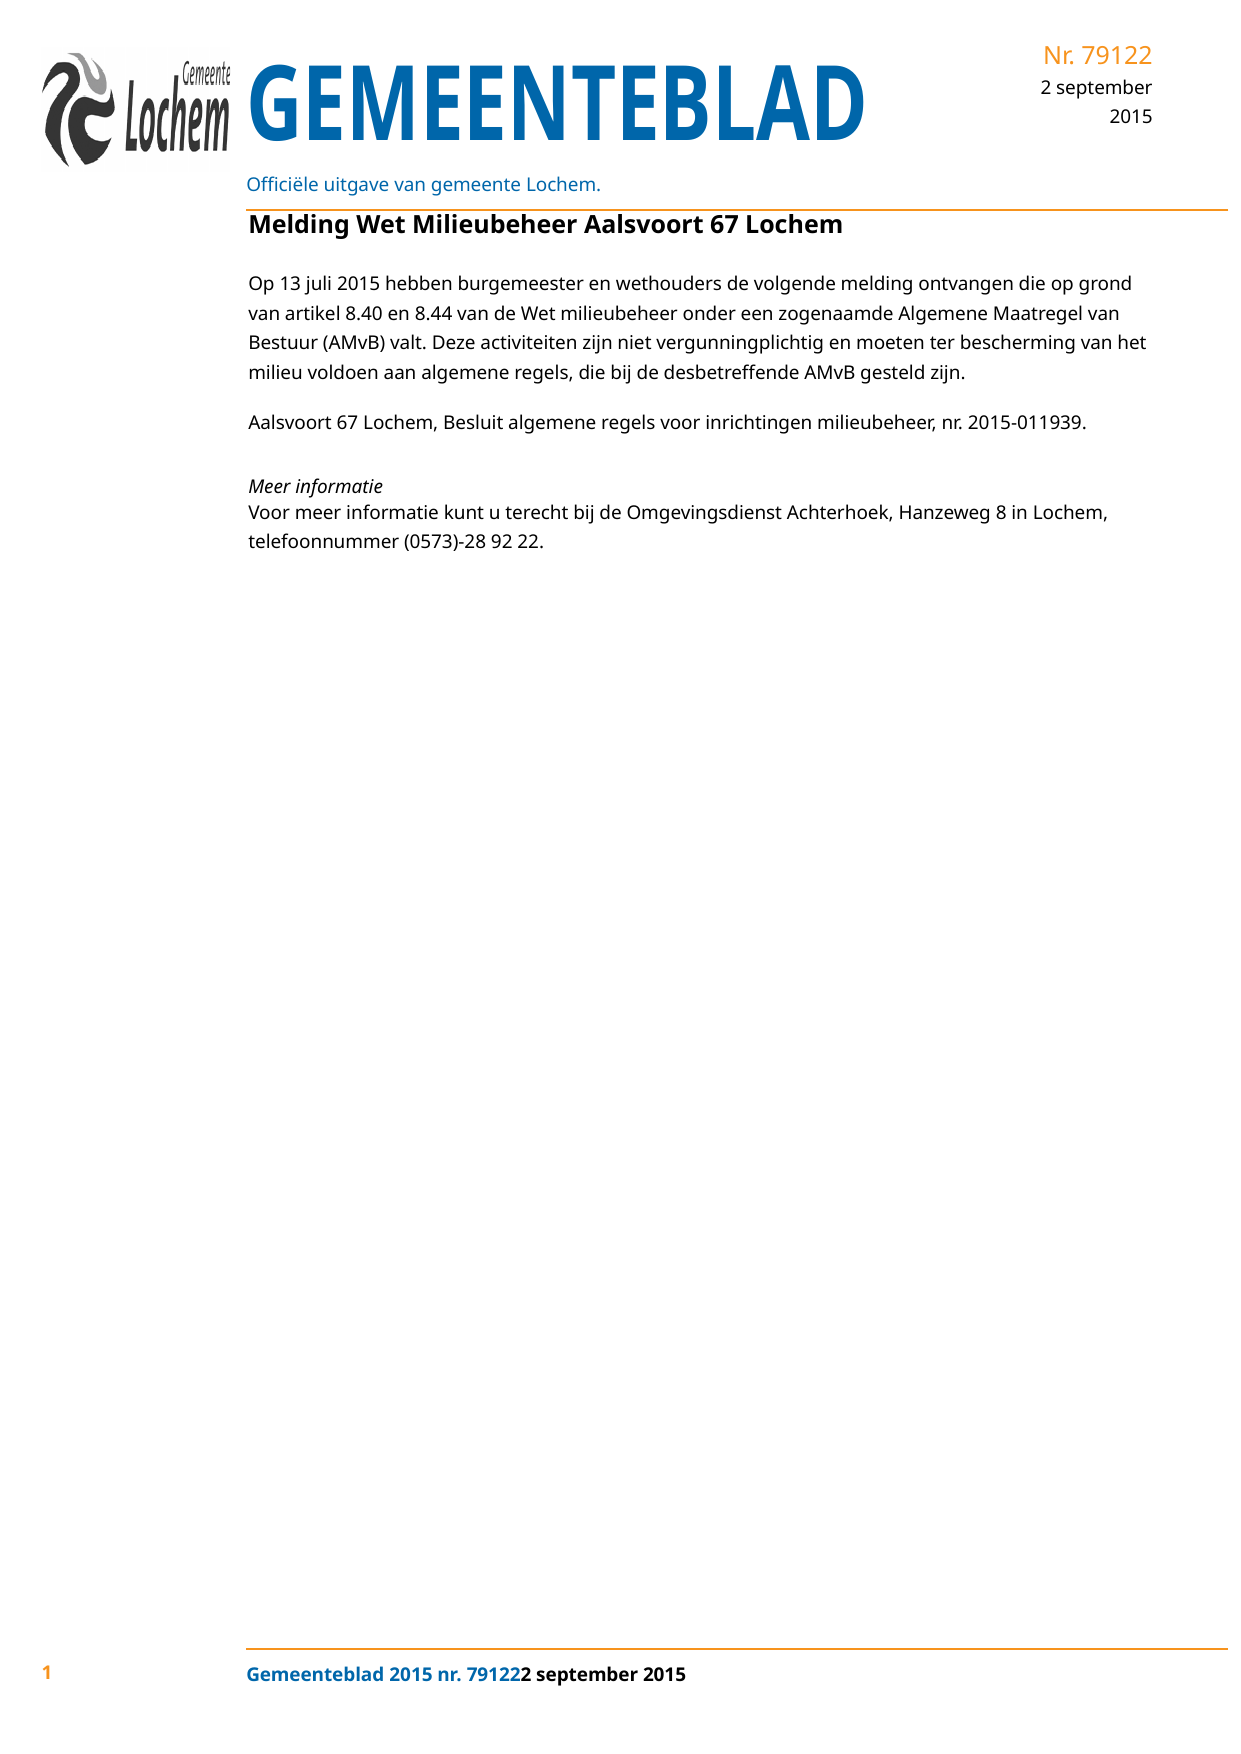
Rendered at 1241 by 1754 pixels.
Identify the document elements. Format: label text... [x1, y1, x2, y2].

picture [41, 47, 231, 172]
text Voor meer informatie kunt u terecht bij de Omgevingsdienst Achterhoek, Hanzeweg 8 in Lochem, telefoonnummer (0573)-28 92 22. [248, 499, 1152, 554]
text Aalsvoort 67 Lochem, Besluit algemene regels voor inrichtingen milieubeheer, nr. 2015-011939. [248, 409, 1152, 435]
text Melding Wet Milieubeheer Aalsvoort 67 Lochem [248, 211, 1152, 241]
text Meer informatie [248, 473, 1152, 499]
text Op 13 juli 2015 hebben burgemeester en wethouders de volgende melding ontvangen die op grond van artikel 8.40 en 8.44 van de Wet milieubeheer onder een zogenaamde Algemene Maatregel van Bestuur (AMvB) valt. Deze activiteiten zijn niet vergunningplichtig en moeten ter bescherming van het milieu voldoen aan algemene regels, die bij de desbetreffende AMvB gesteld zijn. [248, 270, 1152, 385]
